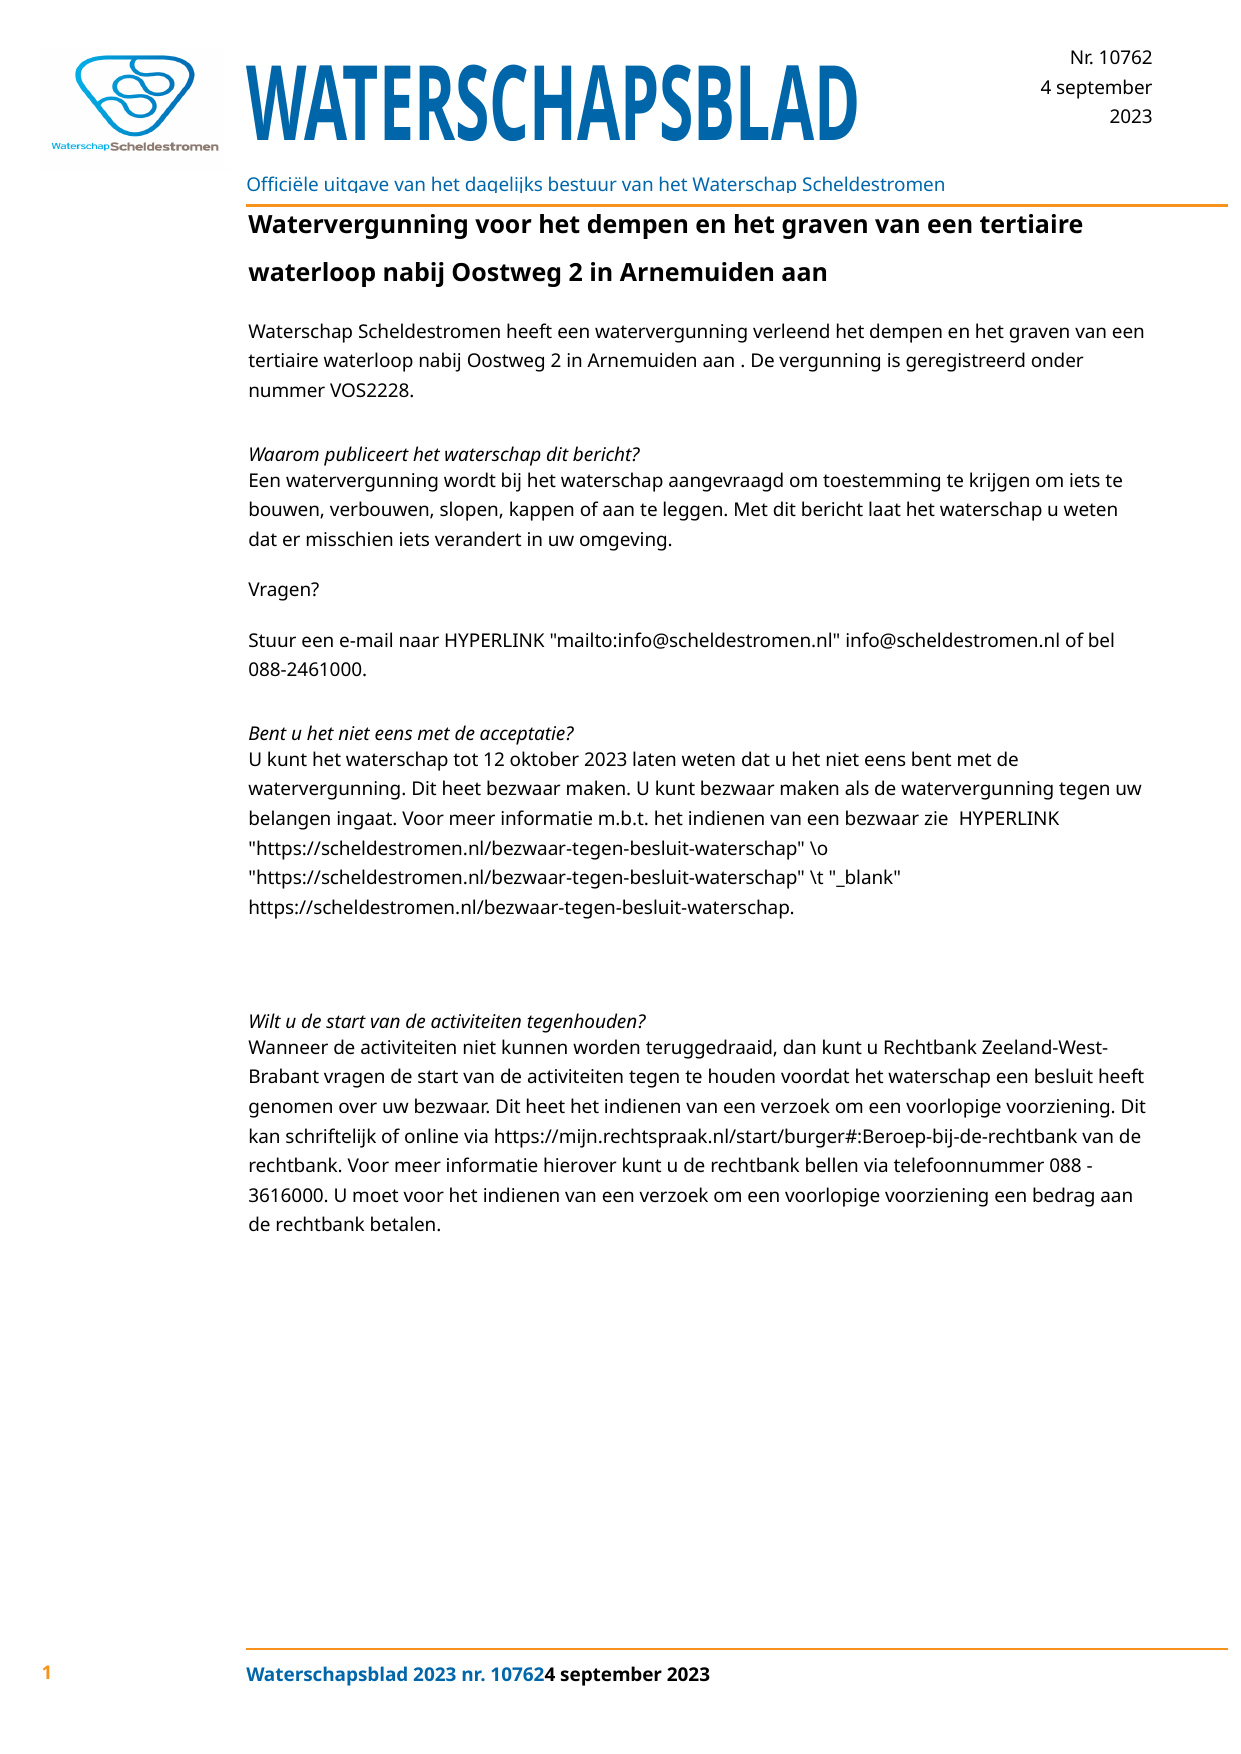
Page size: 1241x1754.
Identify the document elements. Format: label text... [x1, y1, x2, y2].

text Wanneer de activiteiten niet kunnen worden teruggedraaid, dan kunt u Rechtbank Zeeland-West-Brabant vragen de start van de activiteiten tegen te houden voordat het waterschap een besluit heeft genomen over uw bezwaar. Dit heet het indienen van een verzoek om een voorlopige voorziening. Dit kan schriftelijk of online via https://mijn.rechtspraak.nl/start/burger#:Beroep-bij-de-rechtbank van de rechtbank. Voor meer informatie hierover kunt u de rechtbank bellen via telefoonnummer 088 - 3616000. U moet voor het indienen van een verzoek om een voorlopige voorziening een bedrag aan de rechtbank betalen. [248, 1034, 1152, 1237]
text U kunt het waterschap tot 12 oktober 2023 laten weten dat u het niet eens bent met de watervergunning. Dit heet bezwaar maken. U kunt bezwaar maken als de watervergunning tegen uw belangen ingaat. Voor meer informatie m.b.t. het indienen van een bezwaar zie HYPERLINK "https://scheldestromen.nl/bezwaar-tegen-besluit-waterschap" \o "https://scheldestromen.nl/bezwaar-tegen-besluit-waterschap" \t "_blank" https://scheldestromen.nl/bezwaar-tegen-besluit-waterschap. [248, 746, 1152, 920]
text Wilt u de start van de activiteiten tegenhouden? [248, 1008, 1152, 1034]
text Vragen? [248, 576, 1152, 602]
picture [41, 47, 231, 172]
text Watervergunning voor het dempen en het graven van een tertiaire waterloop nabij Oostweg 2 in Arnemuiden aan [248, 207, 1152, 288]
text Bent u het niet eens met de acceptatie? [248, 720, 1152, 746]
text Waarom publiceert het waterschap dit bericht? [248, 441, 1152, 467]
text Waterschap Scheldestromen heeft een watervergunning verleend het dempen en het graven van een tertiaire waterloop nabij Oostweg 2 in Arnemuiden aan . De vergunning is geregistreerd onder nummer VOS2228. [248, 318, 1152, 403]
text Stuur een e-mail naar HYPERLINK "mailto:info@scheldestromen.nl" info@scheldestromen.nl of bel 088-2461000. [248, 627, 1152, 682]
text Een watervergunning wordt bij het waterschap aangevraagd om toestemming te krijgen om iets te bouwen, verbouwen, slopen, kappen of aan te leggen. Met dit bericht laat het waterschap u weten dat er misschien iets verandert in uw omgeving. [248, 467, 1152, 552]
